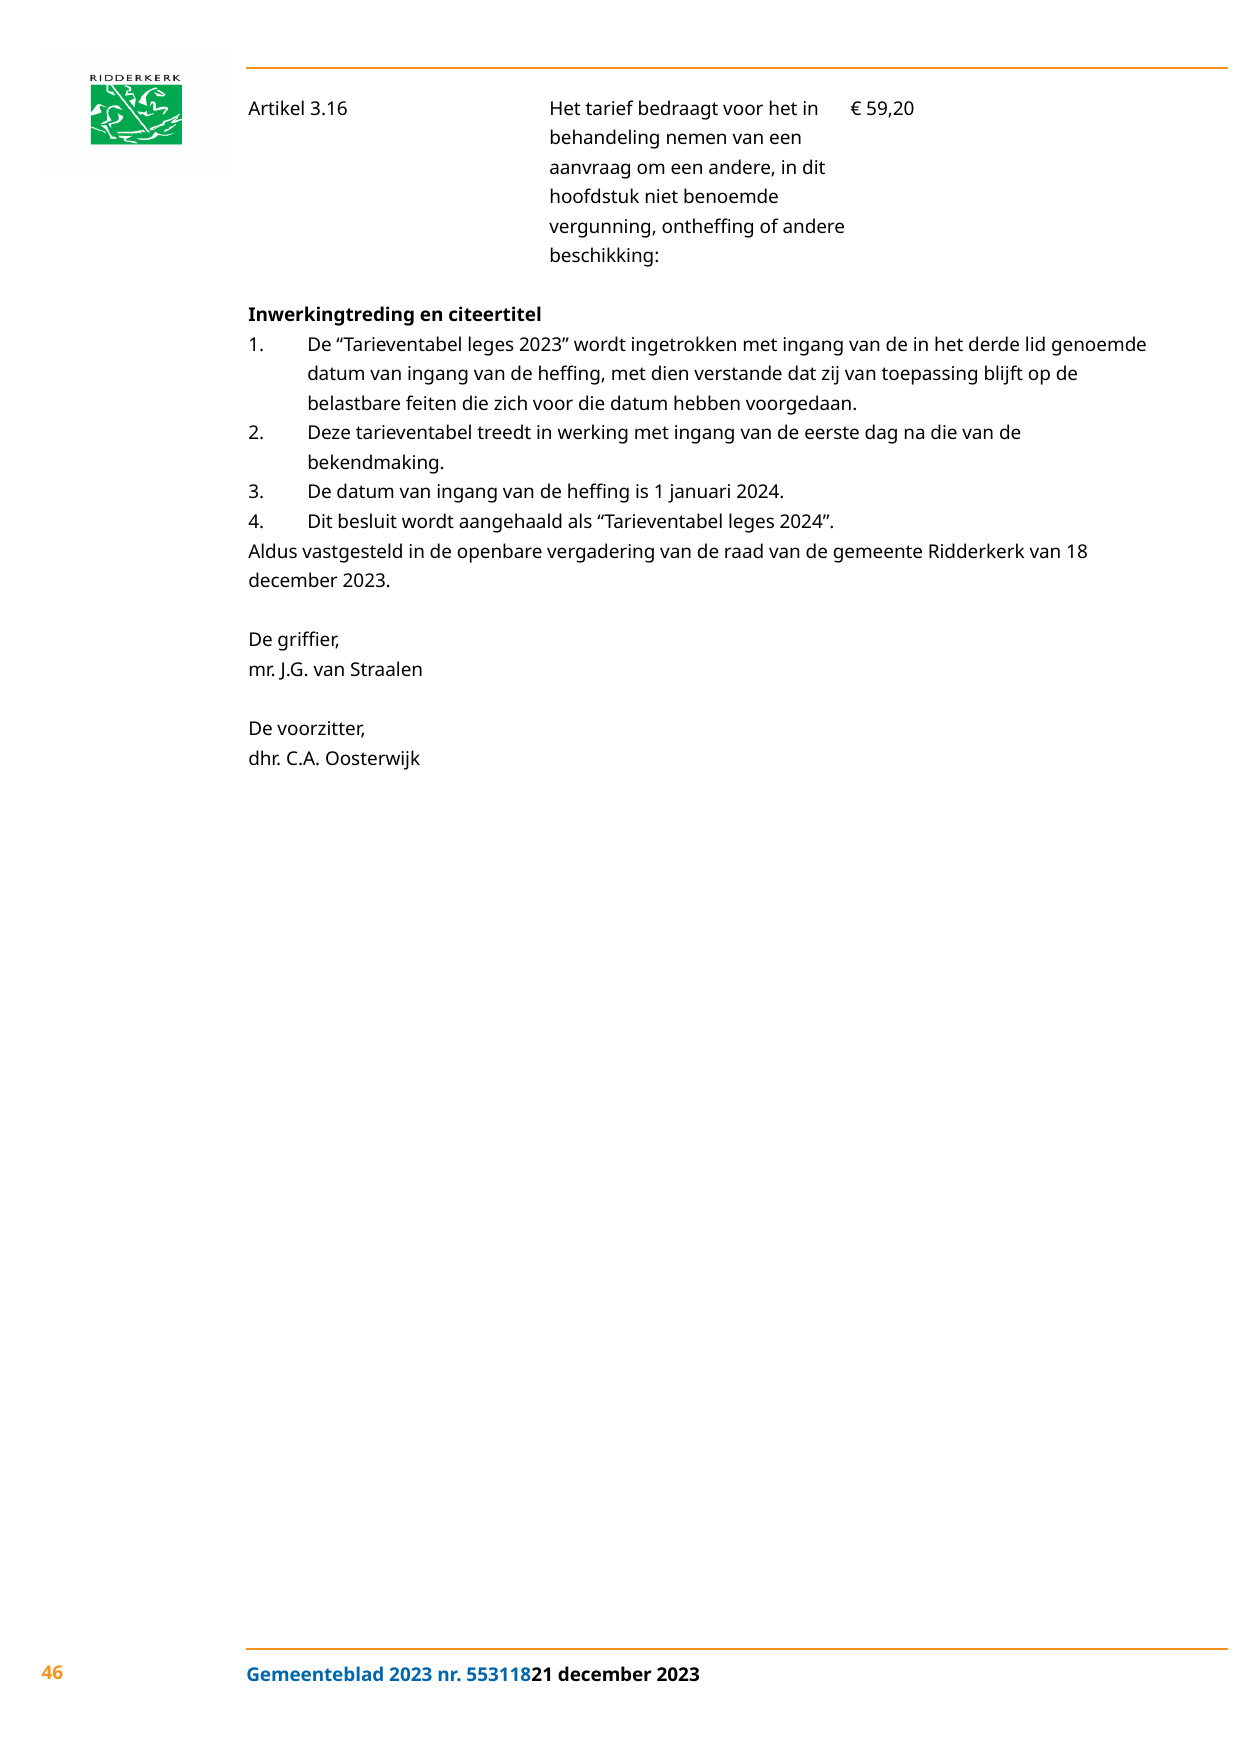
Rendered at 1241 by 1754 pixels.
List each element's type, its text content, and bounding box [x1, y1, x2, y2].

list De datum van ingang van de heffing is 1 januari 2024. [248, 479, 1152, 504]
table_cell Het tarief bedraagt voor het in behandeling nemen van een aanvraag om een andere, in dit hoofdstuk niet benoemde vergunning, ontheffing of andere beschikking: [549, 95, 850, 268]
text dhr. C.A. Oosterwijk [248, 745, 1152, 771]
list Dit besluit wordt aangehaald als “Tarieventabel leges 2024”. [248, 508, 1152, 534]
list De “Tarieventabel leges 2023” wordt ingetrokken met ingang van de in het derde lid genoemde datum van ingang van de heffing, met dien verstande dat zij van toepassing blijft op de belastbare feiten die zich voor die datum hebben voorgedaan. [248, 331, 1152, 416]
text Inwerkingtreding en citeertitel [248, 301, 1152, 327]
text De griffier, [248, 627, 1152, 652]
text Aldus vastgesteld in de openbare vergadering van de raad van de gemeente Ridderkerk van 18 december 2023. [248, 538, 1152, 593]
picture [41, 47, 231, 172]
table_cell Artikel 3.16 [248, 95, 549, 268]
table_cell € 59,20 [850, 95, 1152, 268]
text De voorzitter, [248, 715, 1152, 741]
list Deze tarieventabel treedt in werking met ingang van de eerste dag na die van de bekendmaking. [248, 419, 1152, 475]
text mr. J.G. van Straalen [248, 656, 1152, 682]
